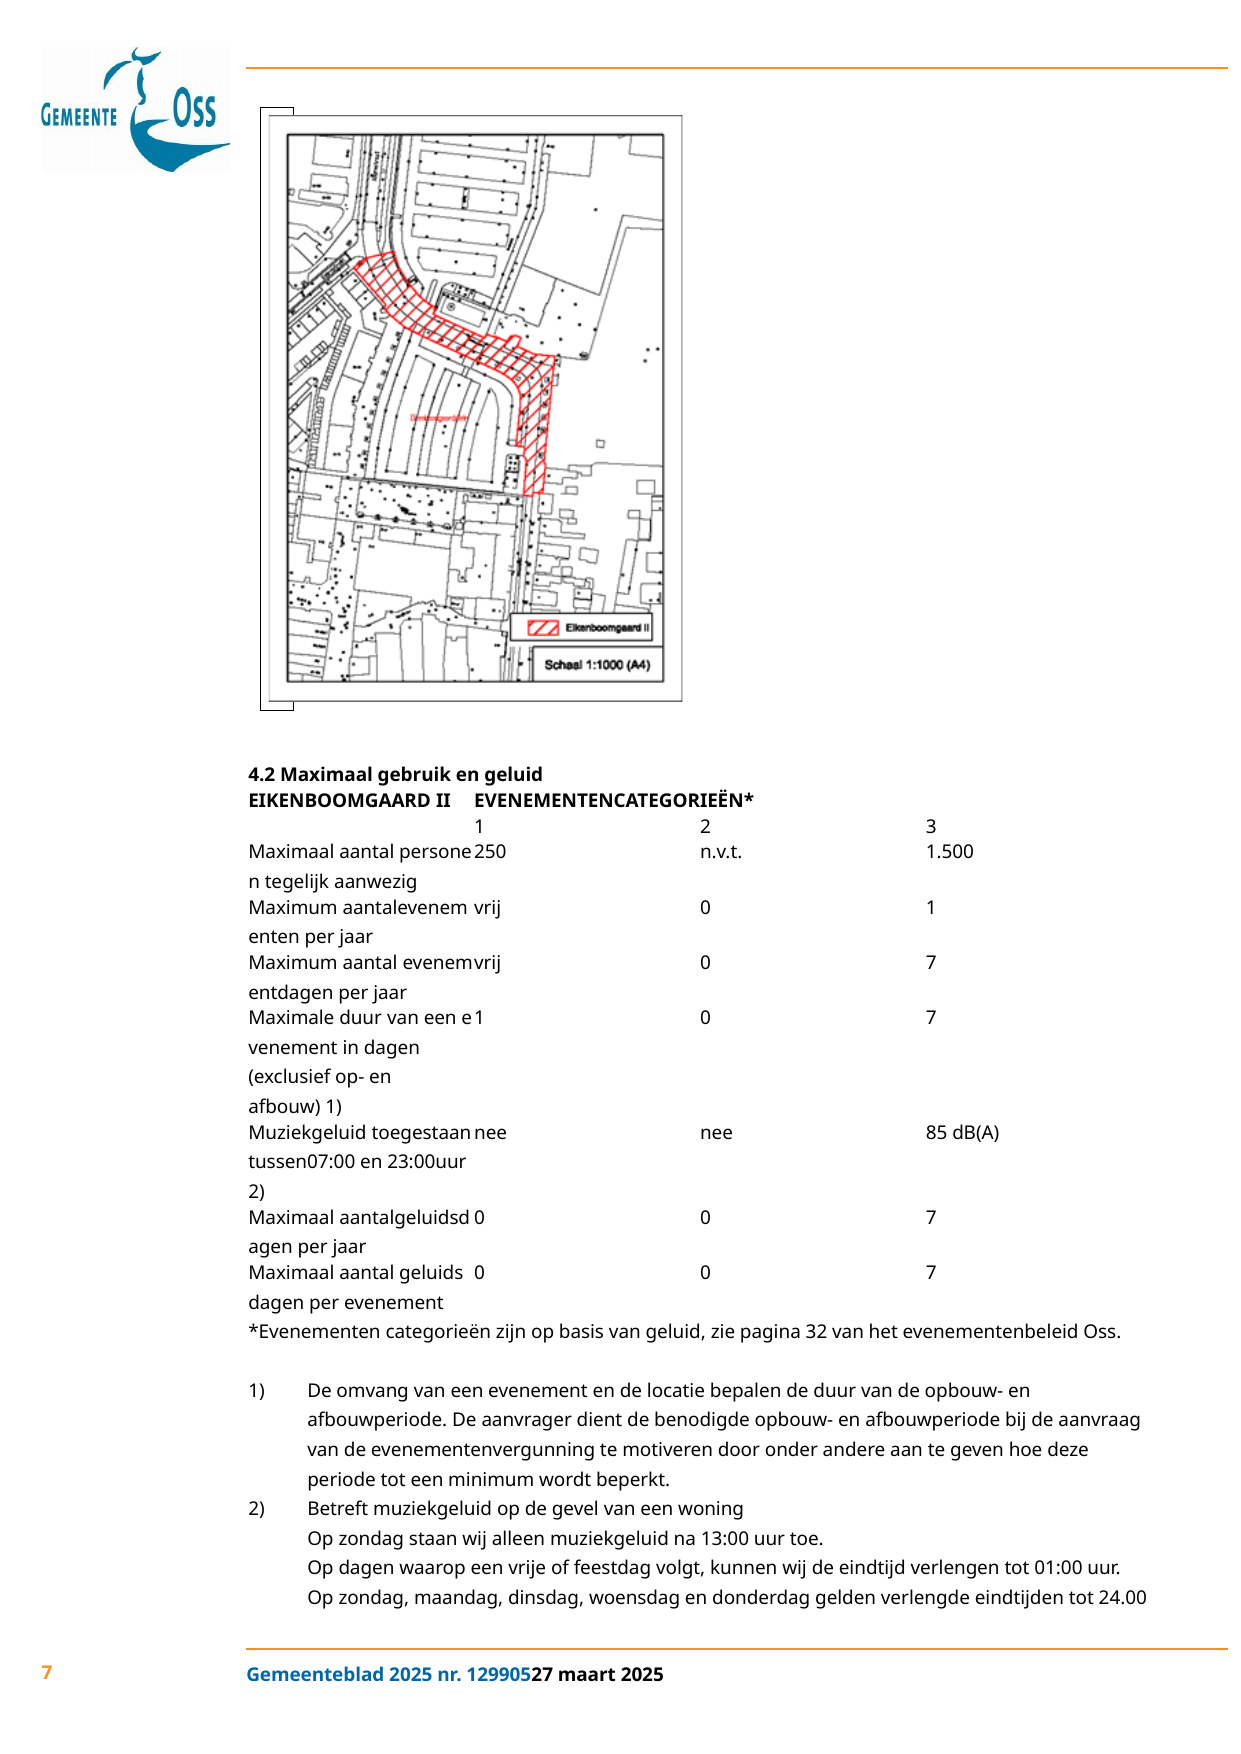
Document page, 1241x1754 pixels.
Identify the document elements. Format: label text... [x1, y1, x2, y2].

table_cell 7 [926, 949, 1152, 1004]
table_cell Maximum aantal evenementdagen per jaar [248, 949, 474, 1004]
table_cell 1.500 [926, 839, 1152, 894]
table_cell 1 [926, 894, 1152, 949]
table_cell nee [474, 1119, 700, 1204]
list Op zondag staan wij alleen muziekgeluid na 13:00 uur toe. [248, 1525, 1152, 1551]
picture [268, 115, 683, 702]
table_cell Maximale duur van een evenement in dagen (exclusief op- en afbouw) 1) [248, 1005, 474, 1119]
table_cell 0 [474, 1204, 700, 1259]
table_cell 1 [474, 813, 700, 839]
list Betreft muziekgeluid op de gevel van een woning [248, 1495, 1152, 1521]
table_header EIKENBOOMGAARD II [248, 787, 474, 813]
table_cell 0 [700, 1259, 926, 1314]
table_cell 0 [700, 1005, 926, 1119]
picture [41, 47, 231, 172]
table_cell 7 [926, 1259, 1152, 1314]
table_cell Muziekgeluid toegestaan tussen07:00 en 23:00uur 2) [248, 1119, 474, 1204]
table_cell nee [700, 1119, 926, 1204]
table_cell n.v.t. [700, 839, 926, 894]
table_cell vrij [474, 894, 700, 949]
table_cell Maximaal aantal geluidsdagen per evenement [248, 1259, 474, 1314]
table_cell Maximaal aantal personen tegelijk aanwezig [248, 839, 474, 894]
table_cell 85 dB(A) [926, 1119, 1152, 1204]
text *Evenementen categorieën zijn op basis van geluid, zie pagina 32 van het evenementenbeleid Oss. [248, 1318, 1152, 1343]
table_cell 0 [700, 894, 926, 949]
table_cell 250 [474, 839, 700, 894]
table_cell 0 [700, 1204, 926, 1259]
list Op dagen waarop een vrije of feestdag volgt, kunnen wij de eindtijd verlengen tot 01:00 uur. Op zondag, maandag, dinsdag, woensdag en donderdag gelden verlengde eindtijden tot 24.00 [248, 1554, 1152, 1610]
table_cell 2 [700, 813, 926, 839]
table_cell 0 [474, 1259, 700, 1314]
table_cell 3 [926, 813, 1152, 839]
table_cell [248, 813, 474, 839]
list De omvang van een evenement en de locatie bepalen de duur van de opbouw- en afbouwperiode. De aanvrager dient de benodigde opbouw- en afbouwperiode bij de aanvraag van de evenementenvergunning te motiveren door onder andere aan te geven hoe deze periode tot een minimum wordt beperkt. [248, 1377, 1152, 1491]
table_cell vrij [474, 949, 700, 1004]
table_cell Maximum aantalevenementen per jaar [248, 894, 474, 949]
table_cell Maximaal aantalgeluidsdagen per jaar [248, 1204, 474, 1259]
table_header EVENEMENTENCATEGORIEËN* [474, 787, 1152, 813]
table_cell 7 [926, 1005, 1152, 1119]
table_cell 7 [926, 1204, 1152, 1259]
table_cell 0 [700, 949, 926, 1004]
text 4.2 Maximaal gebruik en geluid [248, 761, 1152, 787]
table_cell 1 [474, 1005, 700, 1119]
